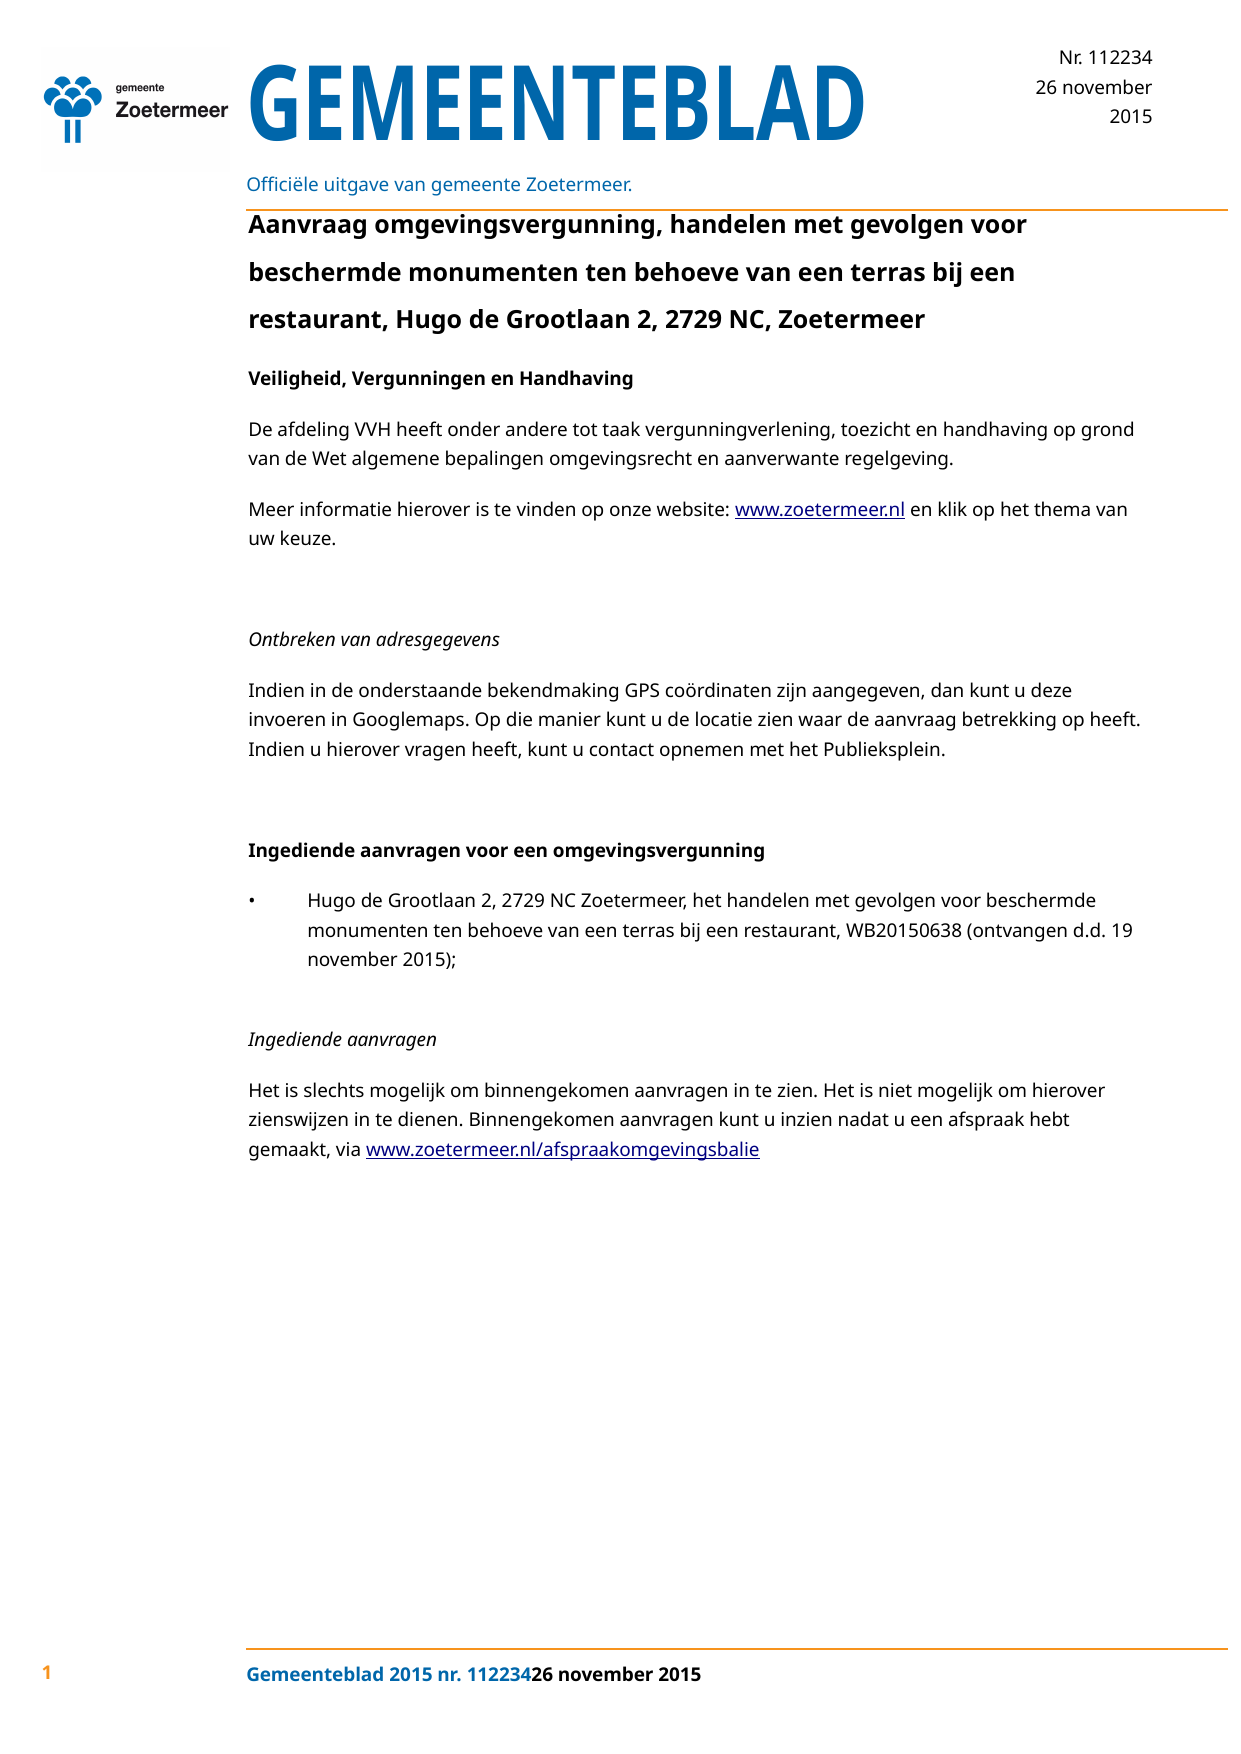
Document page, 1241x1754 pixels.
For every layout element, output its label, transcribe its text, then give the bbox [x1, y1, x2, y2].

text Ingediende aanvragen voor een omgevingsvergunning [248, 837, 1152, 862]
list Hugo de Grootlaan 2, 2729 NC Zoetermeer, het handelen met gevolgen voor beschermde monumenten ten behoeve van een terras bij een restaurant, WB20150638 (ontvangen d.d. 19 november 2015); [248, 887, 1152, 972]
text Aanvraag omgevingsvergunning, handelen met gevolgen voor beschermde monumenten ten behoeve van een terras bij een restaurant, Hugo de Grootlaan 2, 2729 NC, Zoetermeer [248, 211, 1152, 336]
text Indien in de onderstaande bekendmaking GPS coördinaten zijn aangegeven, dan kunt u deze invoeren in Googlemaps. Op die manier kunt u de locatie zien waar de aanvraag betrekking op heeft. Indien u hierover vragen heeft, kunt u contact opnemen met het Publieksplein. [248, 677, 1152, 762]
text Veiligheid, Vergunningen en Handhaving [248, 366, 1152, 391]
picture [41, 47, 231, 172]
text Meer informatie hierover is te vinden op onze website: www.zoetermeer.nl en klik op het thema van uw keuze. [248, 496, 1152, 551]
text De afdeling VVH heeft onder andere tot taak vergunningverlening, toezicht en handhaving op grond van de Wet algemene bepalingen omgevingsrecht en aanverwante regelgeving. [248, 416, 1152, 471]
text Ontbreken van adresgegevens [248, 626, 1152, 652]
text Het is slechts mogelijk om binnengekomen aanvragen in te zien. Het is niet mogelijk om hierover zienswijzen in te dienen. Binnengekomen aanvragen kunt u inzien nadat u een afspraak hebt gemaakt, via www.zoetermeer.nl/afspraakomgevingsbalie [248, 1077, 1152, 1162]
text Ingediende aanvragen [248, 1026, 1152, 1052]
